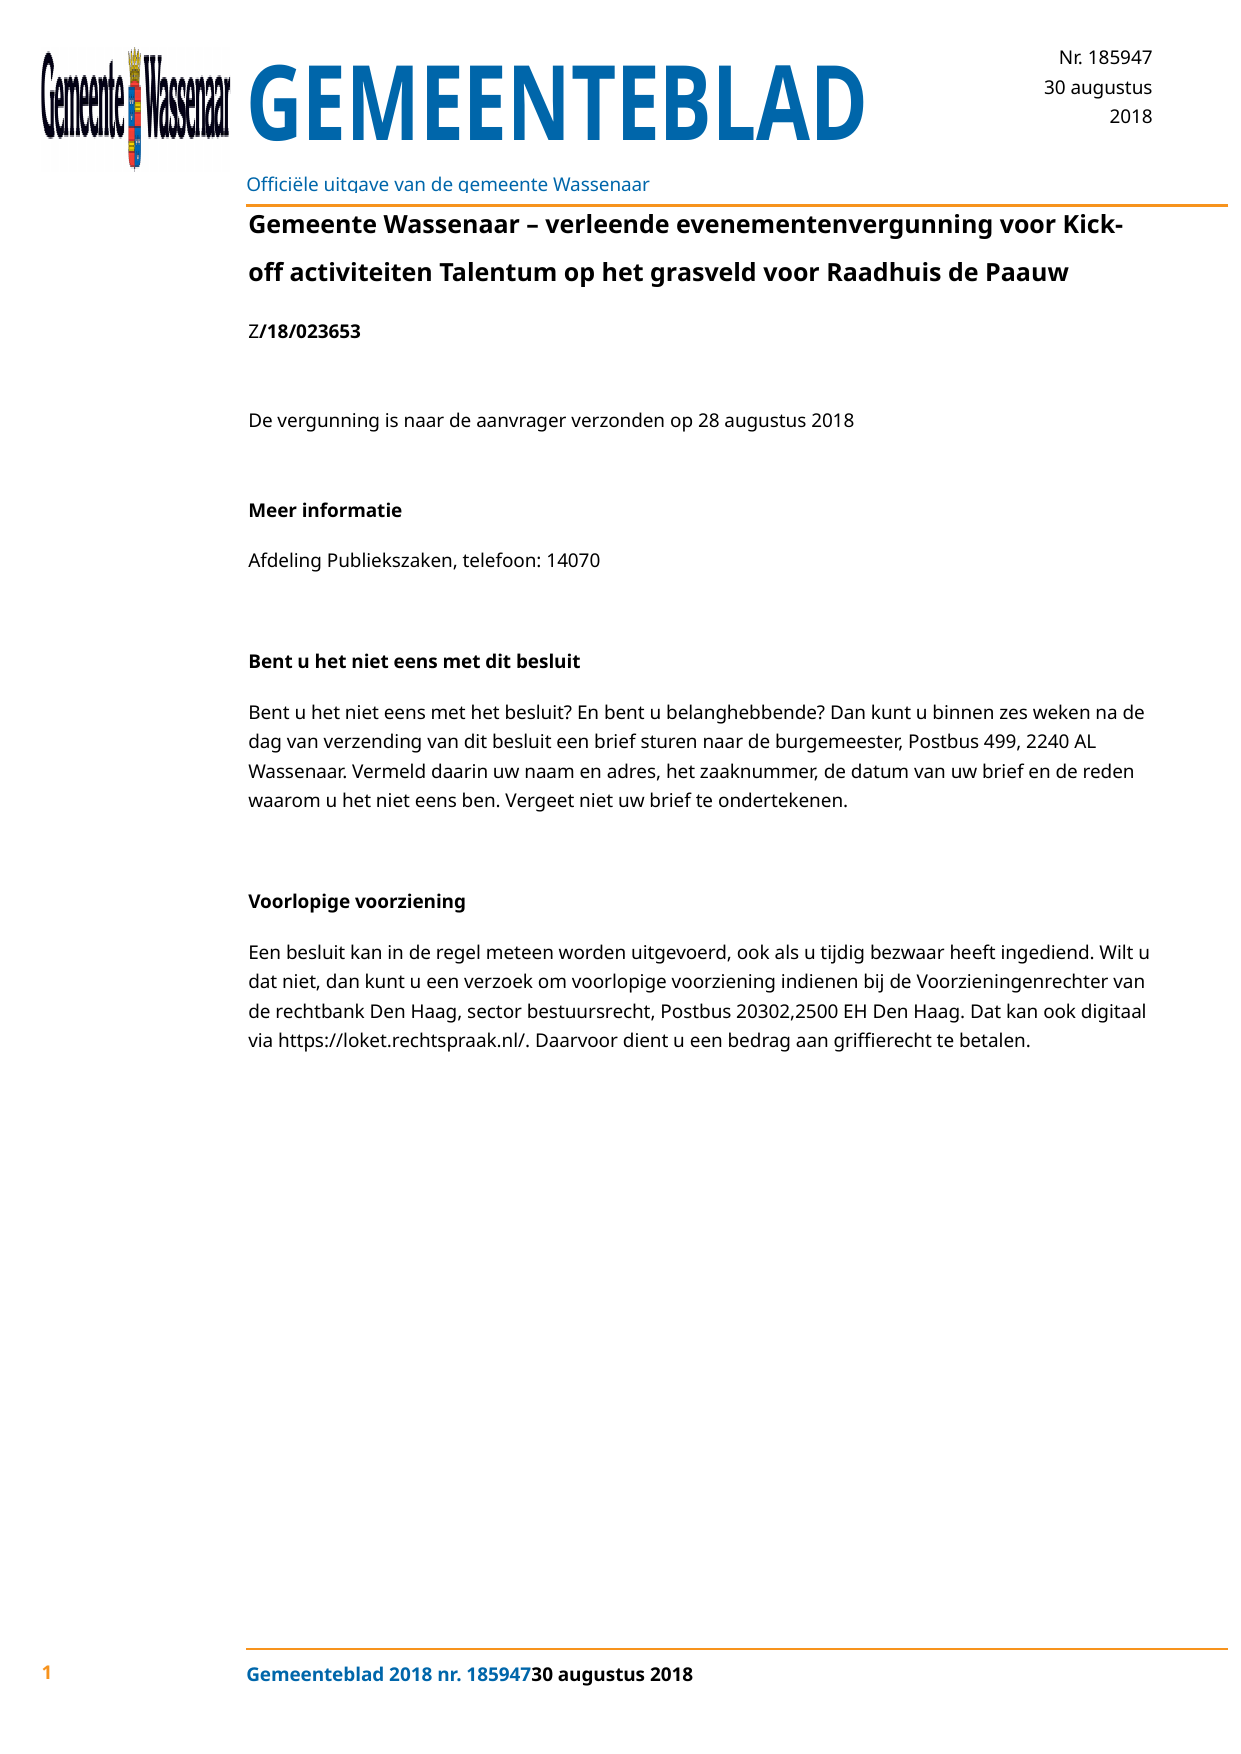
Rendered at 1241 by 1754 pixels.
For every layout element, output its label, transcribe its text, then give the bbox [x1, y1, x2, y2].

text Afdeling Publiekszaken, telefoon: 14070 [248, 548, 1152, 573]
text Gemeente Wassenaar – verleende evenementenvergunning voor Kick-off activiteiten Talentum op het grasveld voor Raadhuis de Paauw [248, 207, 1152, 288]
text Z/18/023653 [248, 318, 1152, 344]
text Meer informatie [248, 497, 1152, 523]
text Voorlopige voorziening [248, 888, 1152, 914]
text Bent u het niet eens met dit besluit [248, 648, 1152, 674]
text Bent u het niet eens met het besluit? En bent u belanghebbende? Dan kunt u binnen zes weken na de dag van verzending van dit besluit een brief sturen naar de burgemeester, Postbus 499, 2240 AL Wassenaar. Vermeld daarin uw naam en adres, het zaaknummer, de datum van uw brief en de reden waarom u het niet eens ben. Vergeet niet uw brief te ondertekenen. [248, 699, 1152, 813]
text De vergunning is naar de aanvrager verzonden op 28 augustus 2018 [248, 408, 1152, 433]
text Een besluit kan in de regel meteen worden uitgevoerd, ook als u tijdig bezwaar heeft ingediend. Wilt u dat niet, dan kunt u een verzoek om voorlopige voorziening indienen bij de Voorzieningenrechter van de rechtbank Den Haag, sector bestuursrecht, Postbus 20302,2500 EH Den Haag. Dat kan ook digitaal via https://loket.rechtspraak.nl/. Daarvoor dient u een bedrag aan griffierecht te betalen. [248, 939, 1152, 1053]
picture [41, 47, 231, 172]
